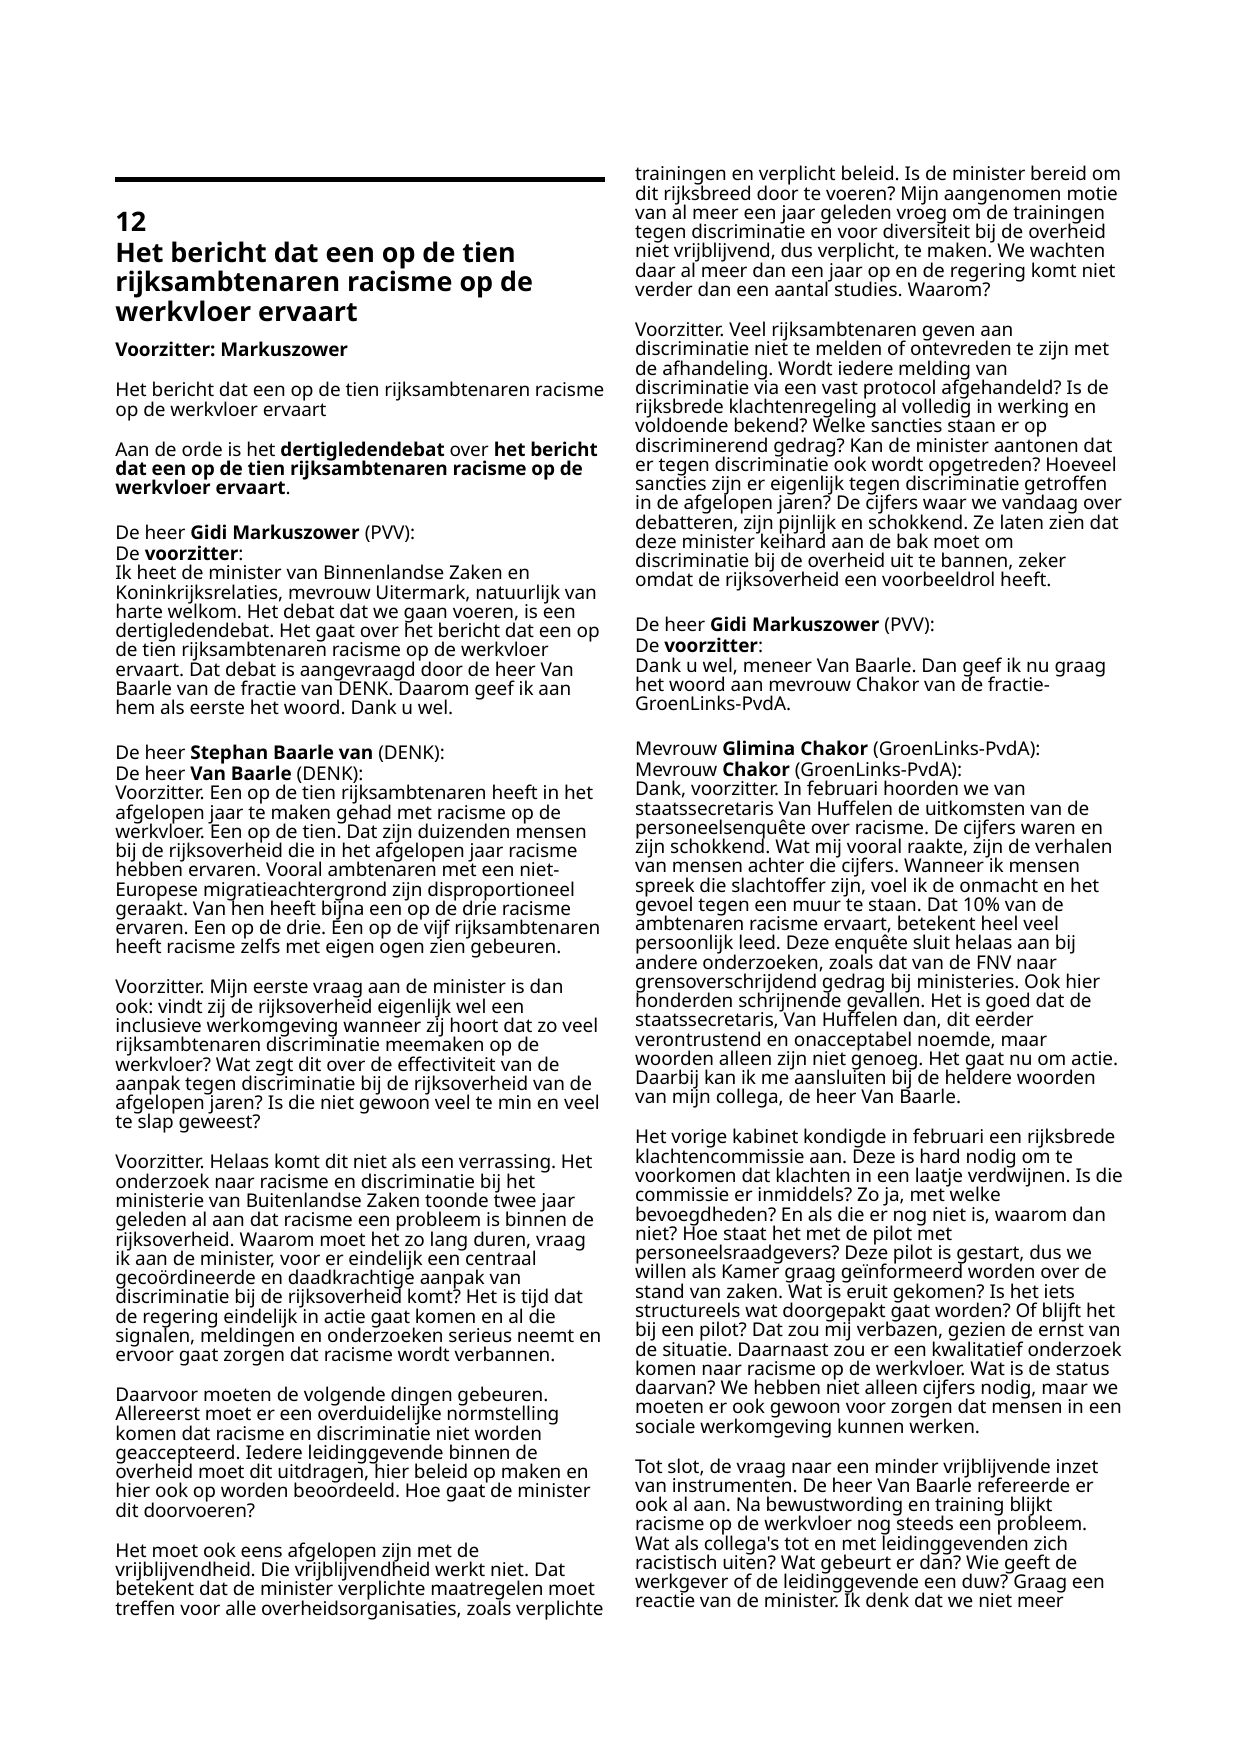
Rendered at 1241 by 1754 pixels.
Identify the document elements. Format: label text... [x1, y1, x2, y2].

text Voorzitter: Markuszower [115, 341, 605, 361]
text Het bericht dat een op de tien rijksambtenaren racisme op de werkvloer ervaart [115, 239, 605, 341]
text Mevrouw Glimina Chakor (GroenLinks-PvdA): [635, 735, 1125, 761]
text Daarvoor moeten de volgende dingen gebeuren. Allereerst moet er een overduidelijke normstelling komen dat racisme en discriminatie niet worden geaccepteerd. Iedere leidinggevende binnen de overheid moet dit uitdragen, hier beleid op maken en hier ook op worden beoordeeld. Hoe gaat de minister dit doorvoeren? [115, 1386, 605, 1521]
text Mevrouw Chakor (GroenLinks-PvdA): [635, 761, 1125, 780]
text Dank, voorzitter. In februari hoorden we van staatssecretaris Van Huffelen de uitkomsten van de personeelsenquête over racisme. De cijfers waren en zijn schokkend. Wat mij vooral raakte, zijn de verhalen van mensen achter die cijfers. Wanneer ik mensen spreek die slachtoffer zijn, voel ik de onmacht en het gevoel tegen een muur te staan. Dat 10% van de ambtenaren racisme ervaart, betekent heel veel persoonlijk leed. Deze enquête sluit helaas aan bij andere onderzoeken, zoals dat van de FNV naar grensoverschrijdend gedrag bij ministeries. Ook hier honderden schrijnende gevallen. Het is goed dat de staatssecretaris, Van Huffelen dan, dit eerder verontrustend en onacceptabel noemde, maar woorden alleen zijn niet genoeg. Het gaat nu om actie. Daarbij kan ik me aansluiten bij de heldere woorden van mijn collega, de heer Van Baarle. [635, 780, 1125, 1108]
text 12 [115, 203, 605, 239]
text Ik heet de minister van Binnenlandse Zaken en Koninkrijksrelaties, mevrouw Uitermark, natuurlijk van harte welkom. Het debat dat we gaan voeren, is een dertigledendebat. Het gaat over het bericht dat een op de tien rijksambtenaren racisme op de werkvloer ervaart. Dat debat is aangevraagd door de heer Van Baarle van de fractie van DENK. Daarom geef ik aan hem als eerste het woord. Dank u wel. [115, 564, 605, 718]
text De voorzitter: [635, 637, 1125, 657]
text Voorzitter. Een op de tien rijksambtenaren heeft in het afgelopen jaar te maken gehad met racisme op de werkvloer. Een op de tien. Dat zijn duizenden mensen bij de rijksoverheid die in het afgelopen jaar racisme hebben ervaren. Vooral ambtenaren met een niet-Europese migratieachtergrond zijn disproportioneel geraakt. Van hen heeft bijna een op de drie racisme ervaren. Een op de drie. Een op de vijf rijksambtenaren heeft racisme zelfs met eigen ogen zien gebeuren. [115, 784, 605, 958]
text Tot slot, de vraag naar een minder vrijblijvende inzet van instrumenten. De heer Van Baarle refereerde er ook al aan. Na bewustwording en training blijkt racisme op de werkvloer nog steeds een probleem. Wat als collega's tot en met leidinggevenden zich racistisch uiten? Wat gebeurt er dan? Wie geeft de werkgever of de leidinggevende een duw? Graag een reactie van de minister. Ik denk dat we niet meer [635, 1458, 1125, 1612]
text Het moet ook eens afgelopen zijn met de vrijblijvendheid. Die vrijblijvendheid werkt niet. Dat betekent dat de minister verplichte maatregelen moet treffen voor alle overheidsorganisaties, zoals verplichte [115, 1542, 605, 1619]
text Voorzitter. Mijn eerste vraag aan de minister is dan ook: vindt zij de rijksoverheid eigenlijk wel een inclusieve werkomgeving wanneer zij hoort dat zo veel rijksambtenaren discriminatie meemaken op de werkvloer? Wat zegt dit over de effectiviteit van de aanpak tegen discriminatie bij de rijksoverheid van de afgelopen jaren? Is die niet gewoon veel te min en veel te slap geweest? [115, 978, 605, 1133]
text Dank u wel, meneer Van Baarle. Dan geef ik nu graag het woord aan mevrouw Chakor van de fractie-GroenLinks-PvdA. [635, 657, 1125, 714]
text Voorzitter. Veel rijksambtenaren geven aan discriminatie niet te melden of ontevreden te zijn met de afhandeling. Wordt iedere melding van discriminatie via een vast protocol afgehandeld? Is de rijksbrede klachtenregeling al volledig in werking en voldoende bekend? Welke sancties staan er op discriminerend gedrag? Kan de minister aantonen dat er tegen discriminatie ook wordt opgetreden? Hoeveel sancties zijn er eigenlijk tegen discriminatie getroffen in de afgelopen jaren? De cijfers waar we vandaag over debatteren, zijn pijnlijk en schokkend. Ze laten zien dat deze minister keihard aan de bak moet om discriminatie bij de overheid uit te bannen, zeker omdat de rijksoverheid een voorbeeldrol heeft. [635, 321, 1125, 591]
text De heer Gidi Markuszower (PVV): [635, 612, 1125, 637]
text De voorzitter: [115, 545, 605, 564]
text Het vorige kabinet kondigde in februari een rijksbrede klachtencommissie aan. Deze is hard nodig om te voorkomen dat klachten in een laatje verdwijnen. Is die commissie er inmiddels? Zo ja, met welke bevoegdheden? En als die er nog niet is, waarom dan niet? Hoe staat het met de pilot met personeelsraadgevers? Deze pilot is gestart, dus we willen als Kamer graag geïnformeerd worden over de stand van zaken. Wat is eruit gekomen? Is het iets structureels wat doorgepakt gaat worden? Of blijft het bij een pilot? Dat zou mij verbazen, gezien de ernst van de situatie. Daarnaast zou er een kwalitatief onderzoek komen naar racisme op de werkvloer. Wat is de status daarvan? We hebben niet alleen cijfers nodig, maar we moeten er ook gewoon voor zorgen dat mensen in een sociale werkomgeving kunnen werken. [635, 1128, 1125, 1437]
text Het bericht dat een op de tien rijksambtenaren racisme op de werkvloer ervaart [115, 381, 605, 420]
text Voorzitter. Helaas komt dit niet als een verrassing. Het onderzoek naar racisme en discriminatie bij het ministerie van Buitenlandse Zaken toonde twee jaar geleden al aan dat racisme een probleem is binnen de rijksoverheid. Waarom moet het zo lang duren, vraag ik aan de minister, voor er eindelijk een centraal gecoördineerde en daadkrachtige aanpak van discriminatie bij de rijksoverheid komt? Het is tijd dat de regering eindelijk in actie gaat komen en al die signalen, meldingen en onderzoeken serieus neemt en ervoor gaat zorgen dat racisme wordt verbannen. [115, 1153, 605, 1365]
text Aan de orde is het dertigledendebat over het bericht dat een op de tien rijksambtenaren racisme op de werkvloer ervaart. [115, 441, 605, 498]
text De heer Stephan Baarle van (DENK): [115, 739, 605, 765]
text De heer Van Baarle (DENK): [115, 765, 605, 784]
text De heer Gidi Markuszower (PVV): [115, 519, 605, 545]
text trainingen en verplicht beleid. Is de minister bereid om dit rijksbreed door te voeren? Mijn aangenomen motie van al meer een jaar geleden vroeg om de trainingen tegen discriminatie en voor diversiteit bij de overheid niet vrijblijvend, dus verplicht, te maken. We wachten daar al meer dan een jaar op en de regering komt niet verder dan een aantal studies. Waarom? [635, 165, 1125, 300]
